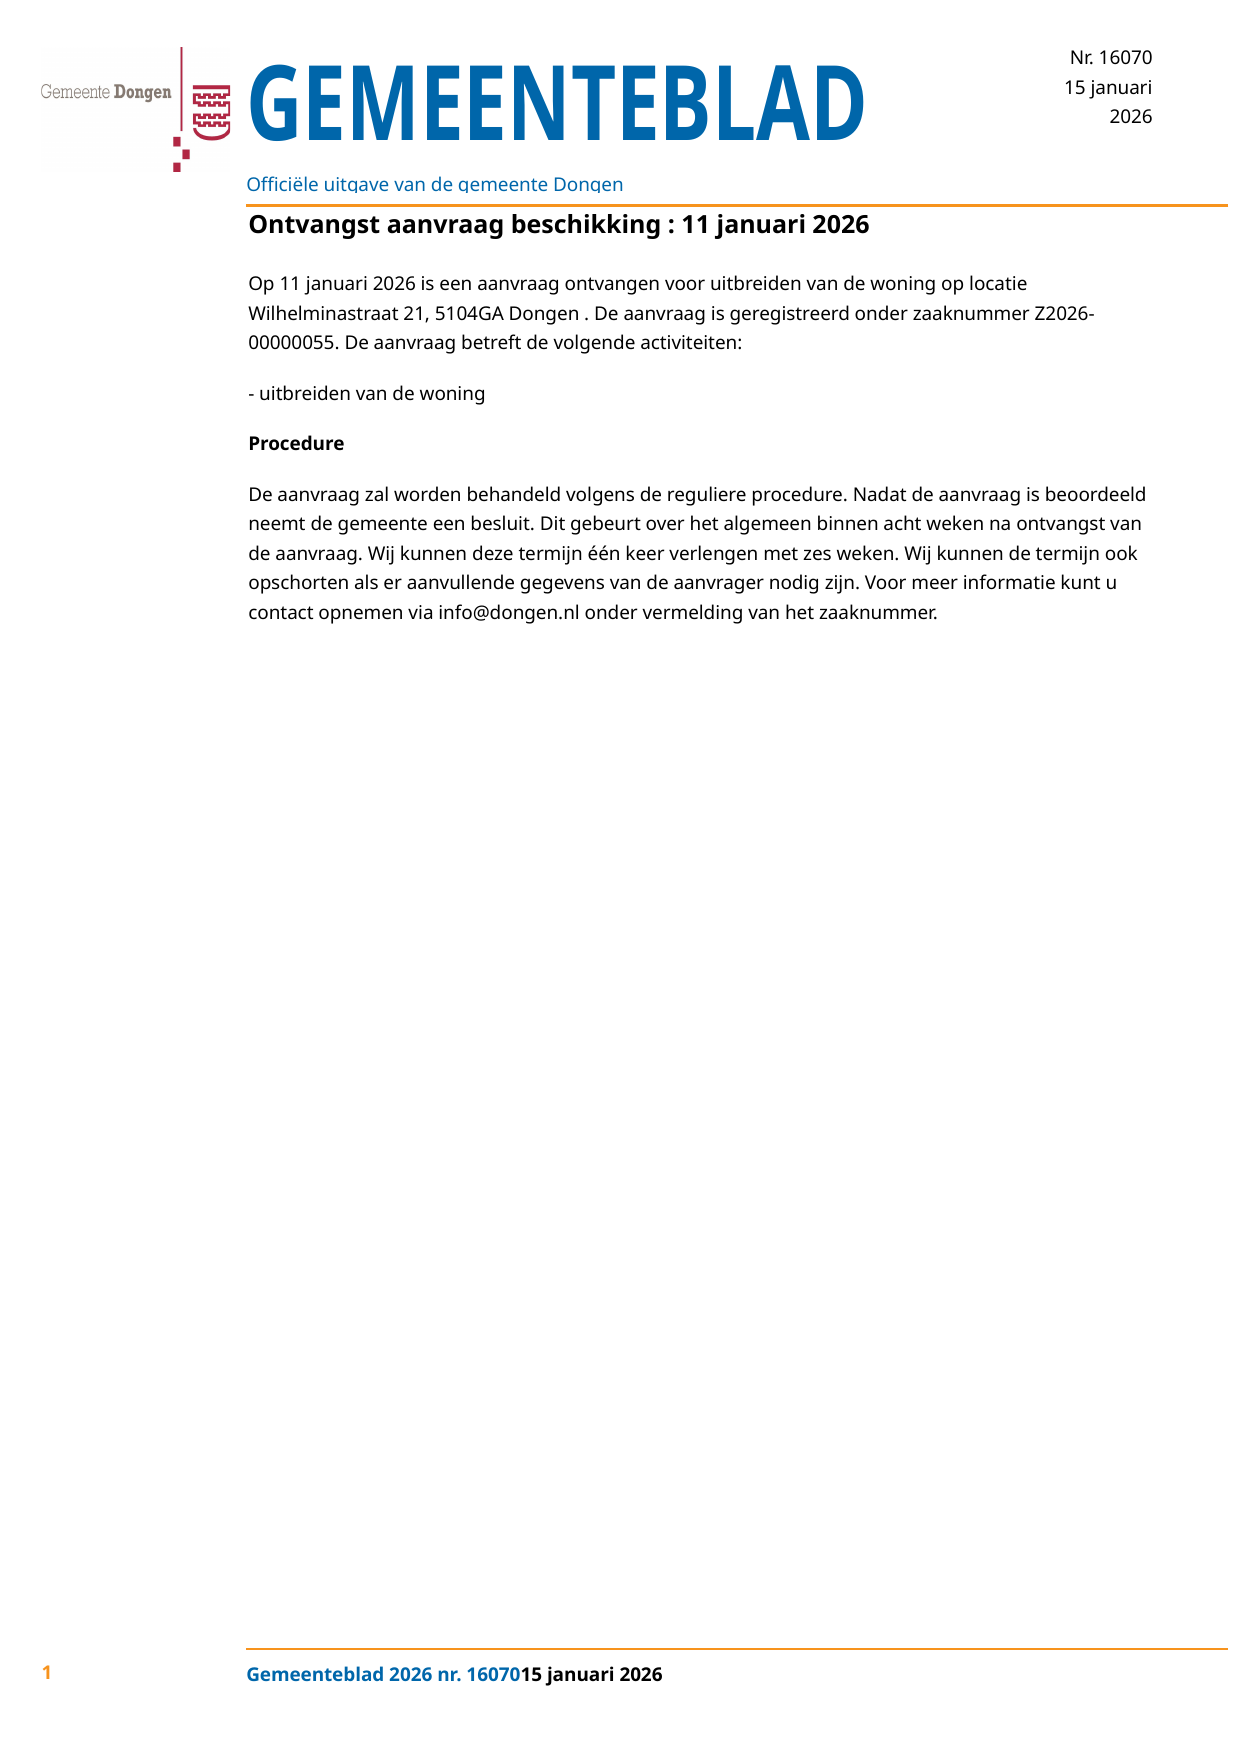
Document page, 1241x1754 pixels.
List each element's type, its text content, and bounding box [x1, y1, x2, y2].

text Procedure [248, 430, 1152, 456]
text Ontvangst aanvraag beschikking : 11 januari 2026 [248, 207, 1152, 241]
text - uitbreiden van de woning [248, 380, 1152, 406]
text De aanvraag zal worden behandeld volgens de reguliere procedure. Nadat de aanvraag is beoordeeld neemt de gemeente een besluit. Dit gebeurt over het algemeen binnen acht weken na ontvangst van de aanvraag. Wij kunnen deze termijn één keer verlengen met zes weken. Wij kunnen de termijn ook opschorten als er aanvullende gegevens van de aanvrager nodig zijn. Voor meer informatie kunt u contact opnemen via info@dongen.nl onder vermelding van het zaaknummer. [248, 481, 1152, 625]
picture [41, 47, 231, 172]
text Op 11 januari 2026 is een aanvraag ontvangen voor uitbreiden van de woning op locatie Wilhelminastraat 21, 5104GA Dongen . De aanvraag is geregistreerd onder zaaknummer Z2026-00000055. De aanvraag betreft de volgende activiteiten: [248, 270, 1152, 355]
